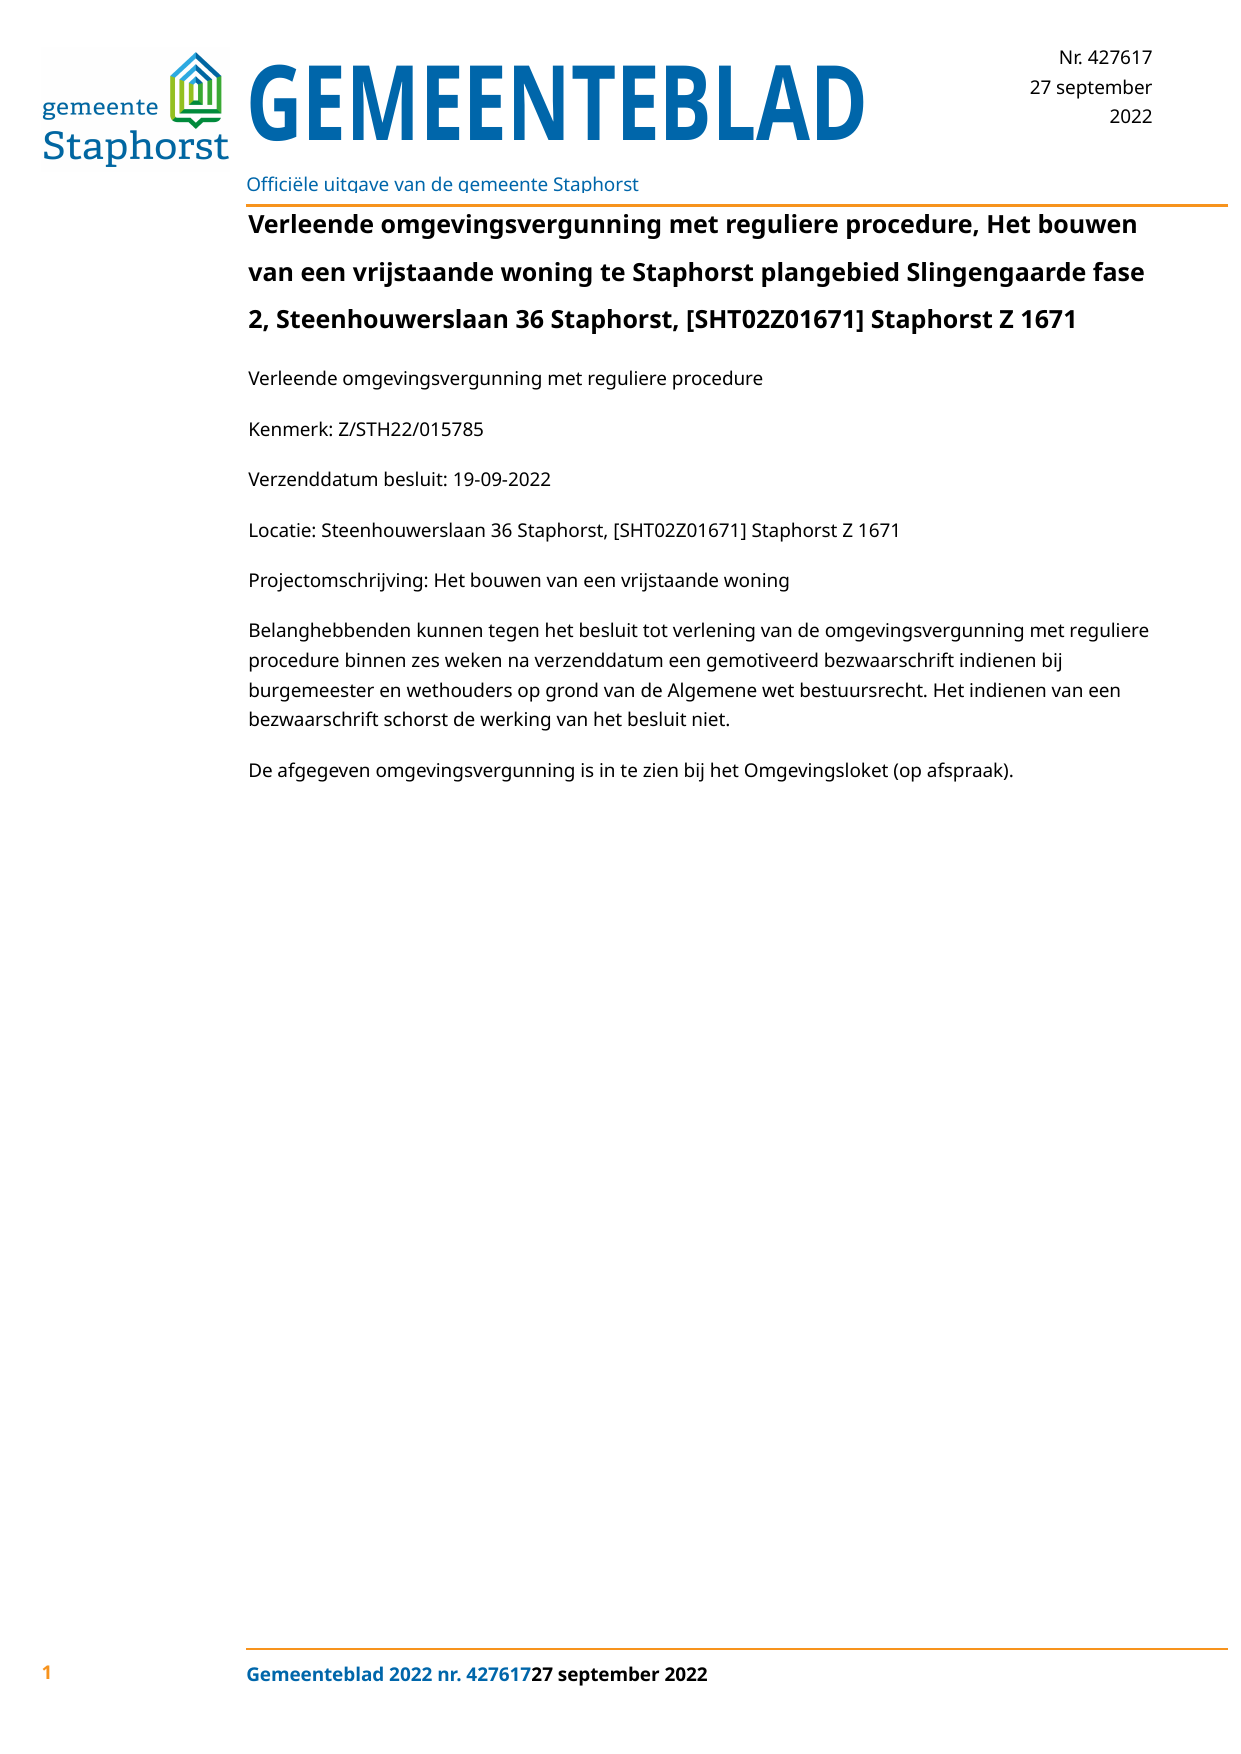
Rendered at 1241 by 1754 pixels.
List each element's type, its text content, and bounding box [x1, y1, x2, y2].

text Verzenddatum besluit: 19-09-2022 [248, 466, 1152, 492]
picture [41, 47, 231, 172]
text De afgegeven omgevingsvergunning is in te zien bij het Omgevingsloket (op afspraak). [248, 757, 1152, 782]
text Verleende omgevingsvergunning met reguliere procedure [248, 366, 1152, 391]
text Verleende omgevingsvergunning met reguliere procedure, Het bouwen van een vrijstaande woning te Staphorst plangebied Slingengaarde fase 2, Steenhouwerslaan 36 Staphorst, [SHT02Z01671] Staphorst Z 1671 [248, 207, 1152, 336]
text Kenmerk: Z/STH22/015785 [248, 416, 1152, 442]
text Projectomschrijving: Het bouwen van een vrijstaande woning [248, 567, 1152, 593]
text Locatie: Steenhouwerslaan 36 Staphorst, [SHT02Z01671] Staphorst Z 1671 [248, 517, 1152, 542]
text Belanghebbenden kunnen tegen het besluit tot verlening van de omgevingsvergunning met reguliere procedure binnen zes weken na verzenddatum een gemotiveerd bezwaarschrift indienen bij burgemeester en wethouders op grond van de Algemene wet bestuursrecht. Het indienen van een bezwaarschrift schorst de werking van het besluit niet. [248, 618, 1152, 732]
